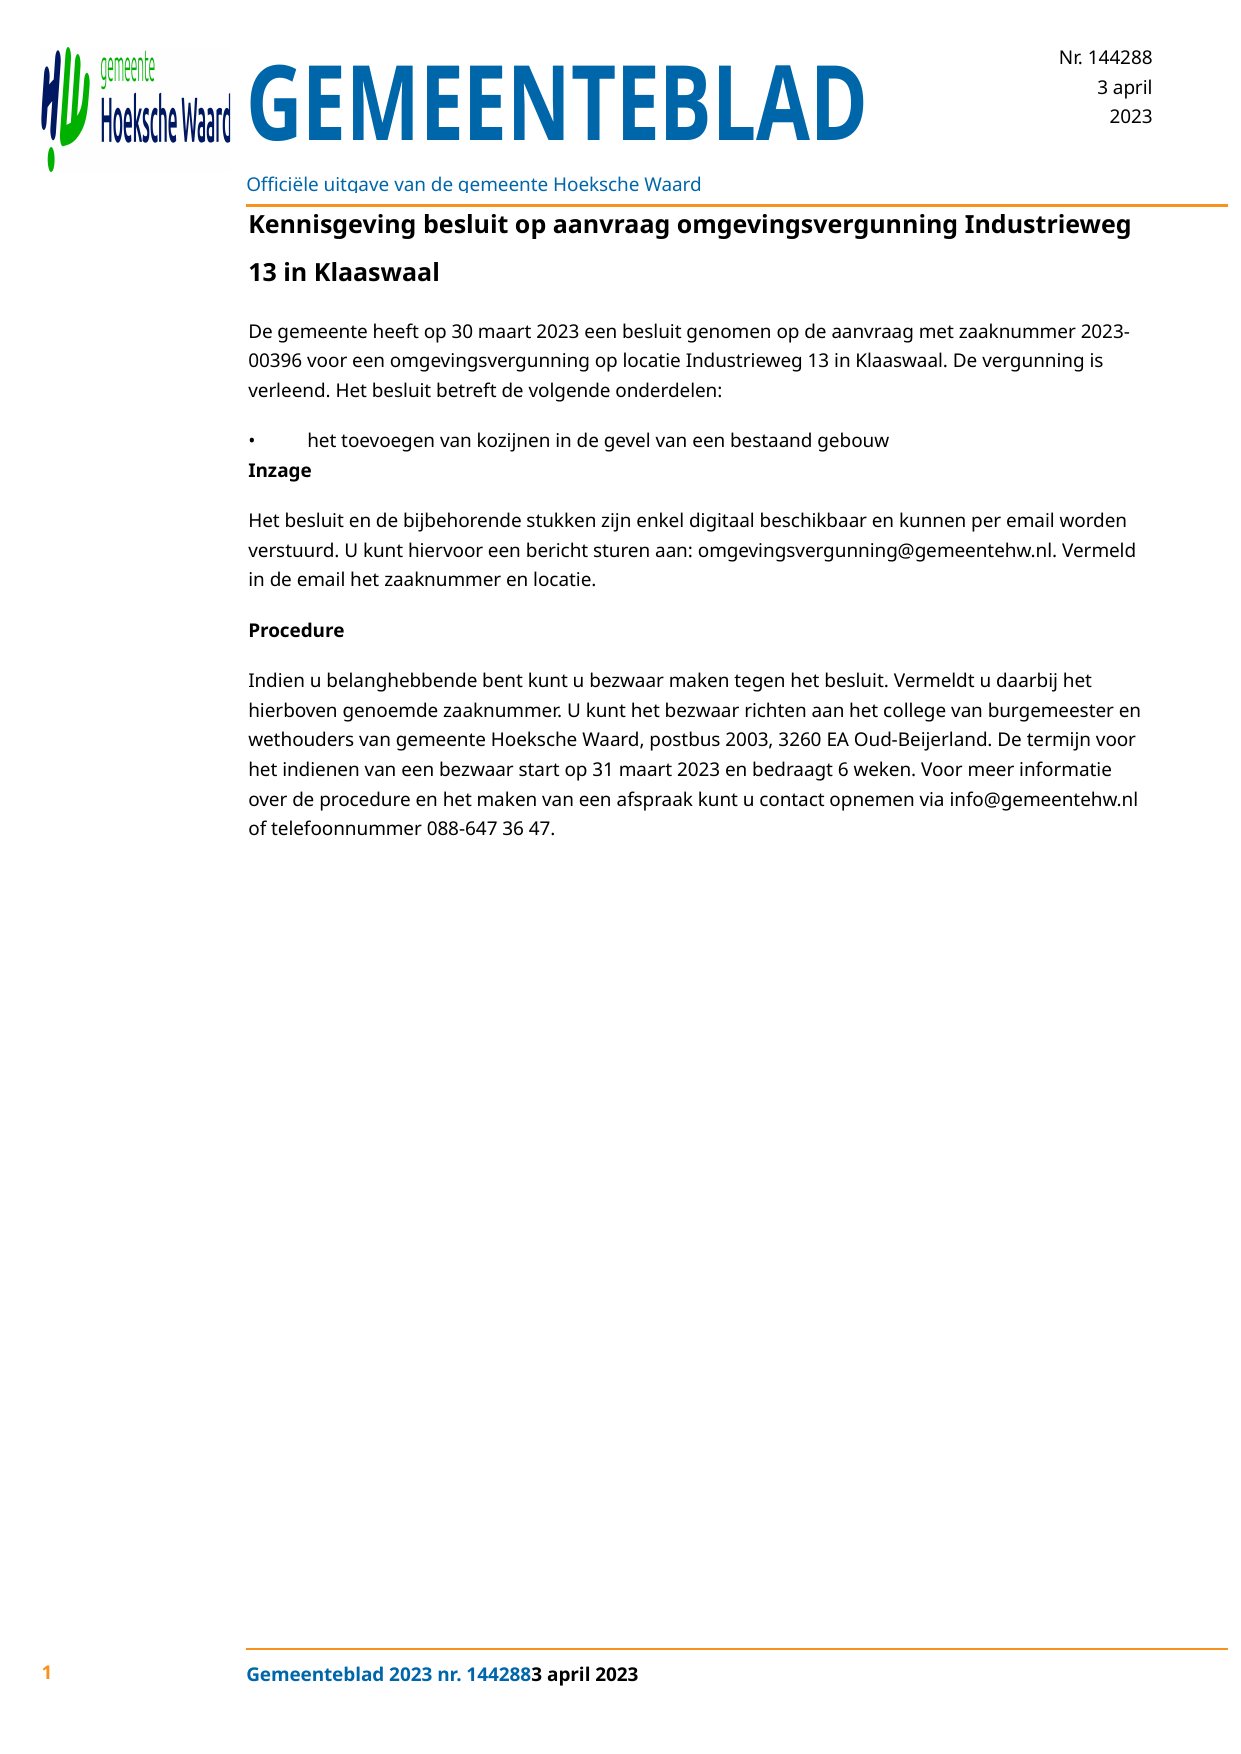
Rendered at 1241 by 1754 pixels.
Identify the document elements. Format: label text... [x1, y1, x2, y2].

text Indien u belanghebbende bent kunt u bezwaar maken tegen het besluit. Vermeldt u daarbij het hierboven genoemde zaaknummer. U kunt het bezwaar richten aan het college van burgemeester en wethouders van gemeente Hoeksche Waard, postbus 2003, 3260 EA Oud-Beijerland. De termijn voor het indienen van een bezwaar start op 31 maart 2023 en bedraagt 6 weken. Voor meer informatie over de procedure en het maken van een afspraak kunt u contact opnemen via info@gemeentehw.nl of telefoonnummer 088-647 36 47. [248, 667, 1152, 841]
text Inzage [248, 457, 1152, 483]
text Het besluit en de bijbehorende stukken zijn enkel digitaal beschikbaar en kunnen per email worden verstuurd. U kunt hiervoor een bericht sturen aan: omgevingsvergunning@gemeentehw.nl. Vermeld in de email het zaaknummer en locatie. [248, 507, 1152, 592]
text Procedure [248, 617, 1152, 643]
list het toevoegen van kozijnen in de gevel van een bestaand gebouw [248, 427, 1152, 453]
picture [41, 47, 231, 172]
text Kennisgeving besluit op aanvraag omgevingsvergunning Industrieweg 13 in Klaaswaal [248, 207, 1152, 288]
text De gemeente heeft op 30 maart 2023 een besluit genomen op de aanvraag met zaaknummer 2023-00396 voor een omgevingsvergunning op locatie Industrieweg 13 in Klaaswaal. De vergunning is verleend. Het besluit betreft de volgende onderdelen: [248, 318, 1152, 403]
